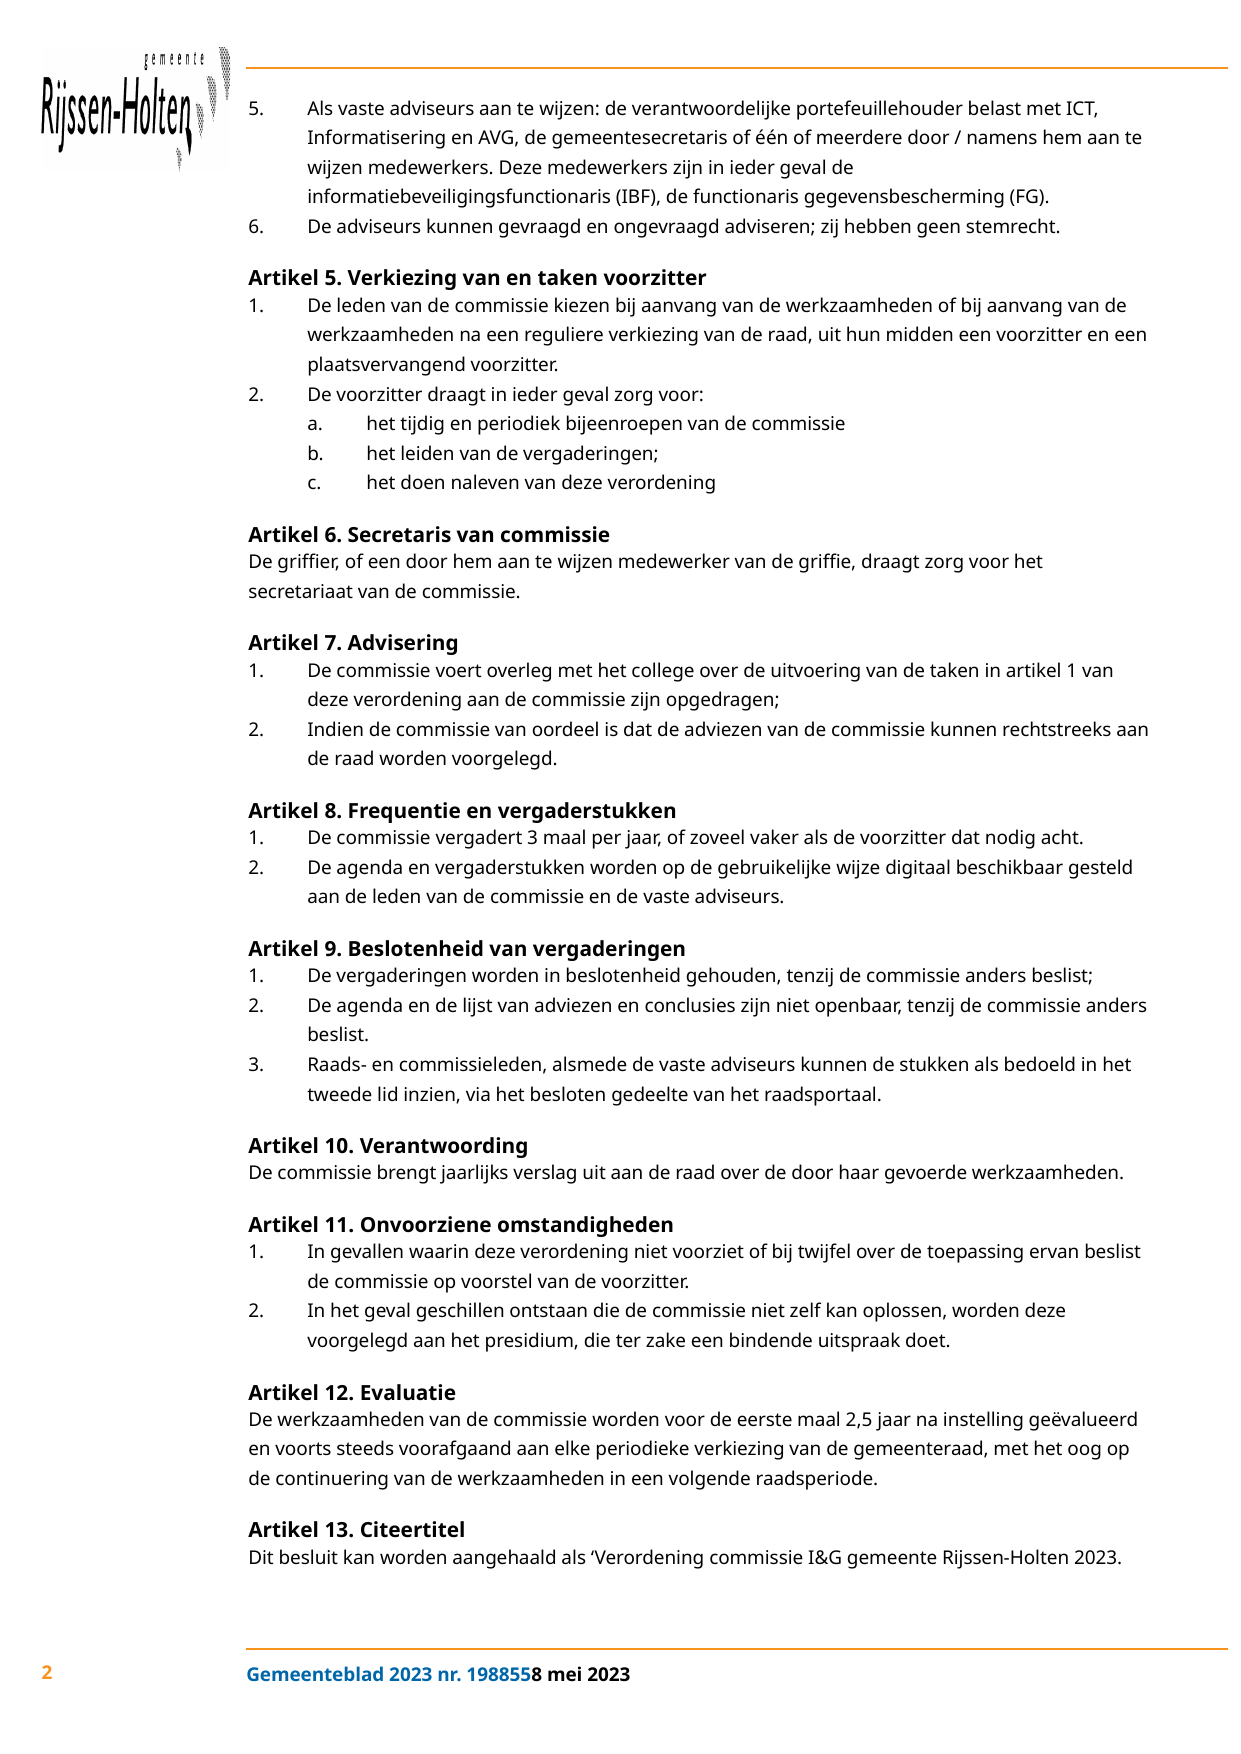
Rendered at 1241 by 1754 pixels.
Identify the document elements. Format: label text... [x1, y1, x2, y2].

text De commissie brengt jaarlijks verslag uit aan de raad over de door haar gevoerde werkzaamheden. [248, 1159, 1152, 1185]
list De voorzitter draagt in ieder geval zorg voor: [248, 381, 1152, 406]
list De agenda en vergaderstukken worden op de gebruikelijke wijze digitaal beschikbaar gesteld aan de leden van de commissie en de vaste adviseurs. [248, 854, 1152, 909]
text Artikel 13. Citeertitel [248, 1516, 1152, 1544]
text Dit besluit kan worden aangehaald als ‘Verordening commissie I&G gemeente Rijssen-Holten 2023. [248, 1544, 1152, 1570]
list Indien de commissie van oordeel is dat de adviezen van de commissie kunnen rechtstreeks aan de raad worden voorgelegd. [248, 716, 1152, 771]
list De commissie vergadert 3 maal per jaar, of zoveel vaker als de voorzitter dat nodig acht. [248, 824, 1152, 850]
picture [41, 47, 231, 172]
text Artikel 6. Secretaris van commissie [248, 520, 1152, 548]
list Als vaste adviseurs aan te wijzen: de verantwoordelijke portefeuillehouder belast met ICT, Informatisering en AVG, de gemeentesecretaris of één of meerdere door / namens hem aan te wijzen medewerkers. Deze medewerkers zijn in ieder geval de informatiebeveiligingsfunctionaris (IBF), de functionaris gegevensbescherming (FG). [248, 95, 1152, 209]
text De werkzaamheden van de commissie worden voor de eerste maal 2,5 jaar na instelling geëvalueerd en voorts steeds voorafgaand aan elke periodieke verkiezing van de gemeenteraad, met het oog op de continuering van de werkzaamheden in een volgende raadsperiode. [248, 1406, 1152, 1491]
list het tijdig en periodiek bijeenroepen van de commissie [307, 410, 1152, 436]
text De griffier, of een door hem aan te wijzen medewerker van de griffie, draagt zorg voor het secretariaat van de commissie. [248, 548, 1152, 604]
list het doen naleven van deze verordening [307, 469, 1152, 495]
text Artikel 10. Verantwoording [248, 1131, 1152, 1159]
list De adviseurs kunnen gevraagd en ongevraagd adviseren; zij hebben geen stemrecht. [248, 213, 1152, 239]
list De commissie voert overleg met het college over de uitvoering van de taken in artikel 1 van deze verordening aan de commissie zijn opgedragen; [248, 657, 1152, 712]
list De vergaderingen worden in beslotenheid gehouden, tenzij de commissie anders beslist; [248, 962, 1152, 988]
text Artikel 7. Advisering [248, 628, 1152, 657]
list het leiden van de vergaderingen; [307, 440, 1152, 466]
list Raads- en commissieleden, alsmede de vaste adviseurs kunnen de stukken als bedoeld in het tweede lid inzien, via het besloten gedeelte van het raadsportaal. [248, 1051, 1152, 1106]
list De leden van de commissie kiezen bij aanvang van de werkzaamheden of bij aanvang van de werkzaamheden na een reguliere verkiezing van de raad, uit hun midden een voorzitter en een plaatsvervangend voorzitter. [248, 292, 1152, 377]
text Artikel 5. Verkiezing van en taken voorzitter [248, 263, 1152, 292]
text Artikel 12. Evaluatie [248, 1378, 1152, 1406]
list In gevallen waarin deze verordening niet voorziet of bij twijfel over de toepassing ervan beslist de commissie op voorstel van de voorzitter. [248, 1238, 1152, 1294]
list In het geval geschillen ontstaan die de commissie niet zelf kan oplossen, worden deze voorgelegd aan het presidium, die ter zake een bindende uitspraak doet. [248, 1298, 1152, 1353]
list De agenda en de lijst van adviezen en conclusies zijn niet openbaar, tenzij de commissie anders beslist. [248, 992, 1152, 1047]
text Artikel 8. Frequentie en vergaderstukken [248, 796, 1152, 824]
text Artikel 11. Onvoorziene omstandigheden [248, 1210, 1152, 1238]
text Artikel 9. Beslotenheid van vergaderingen [248, 934, 1152, 962]
